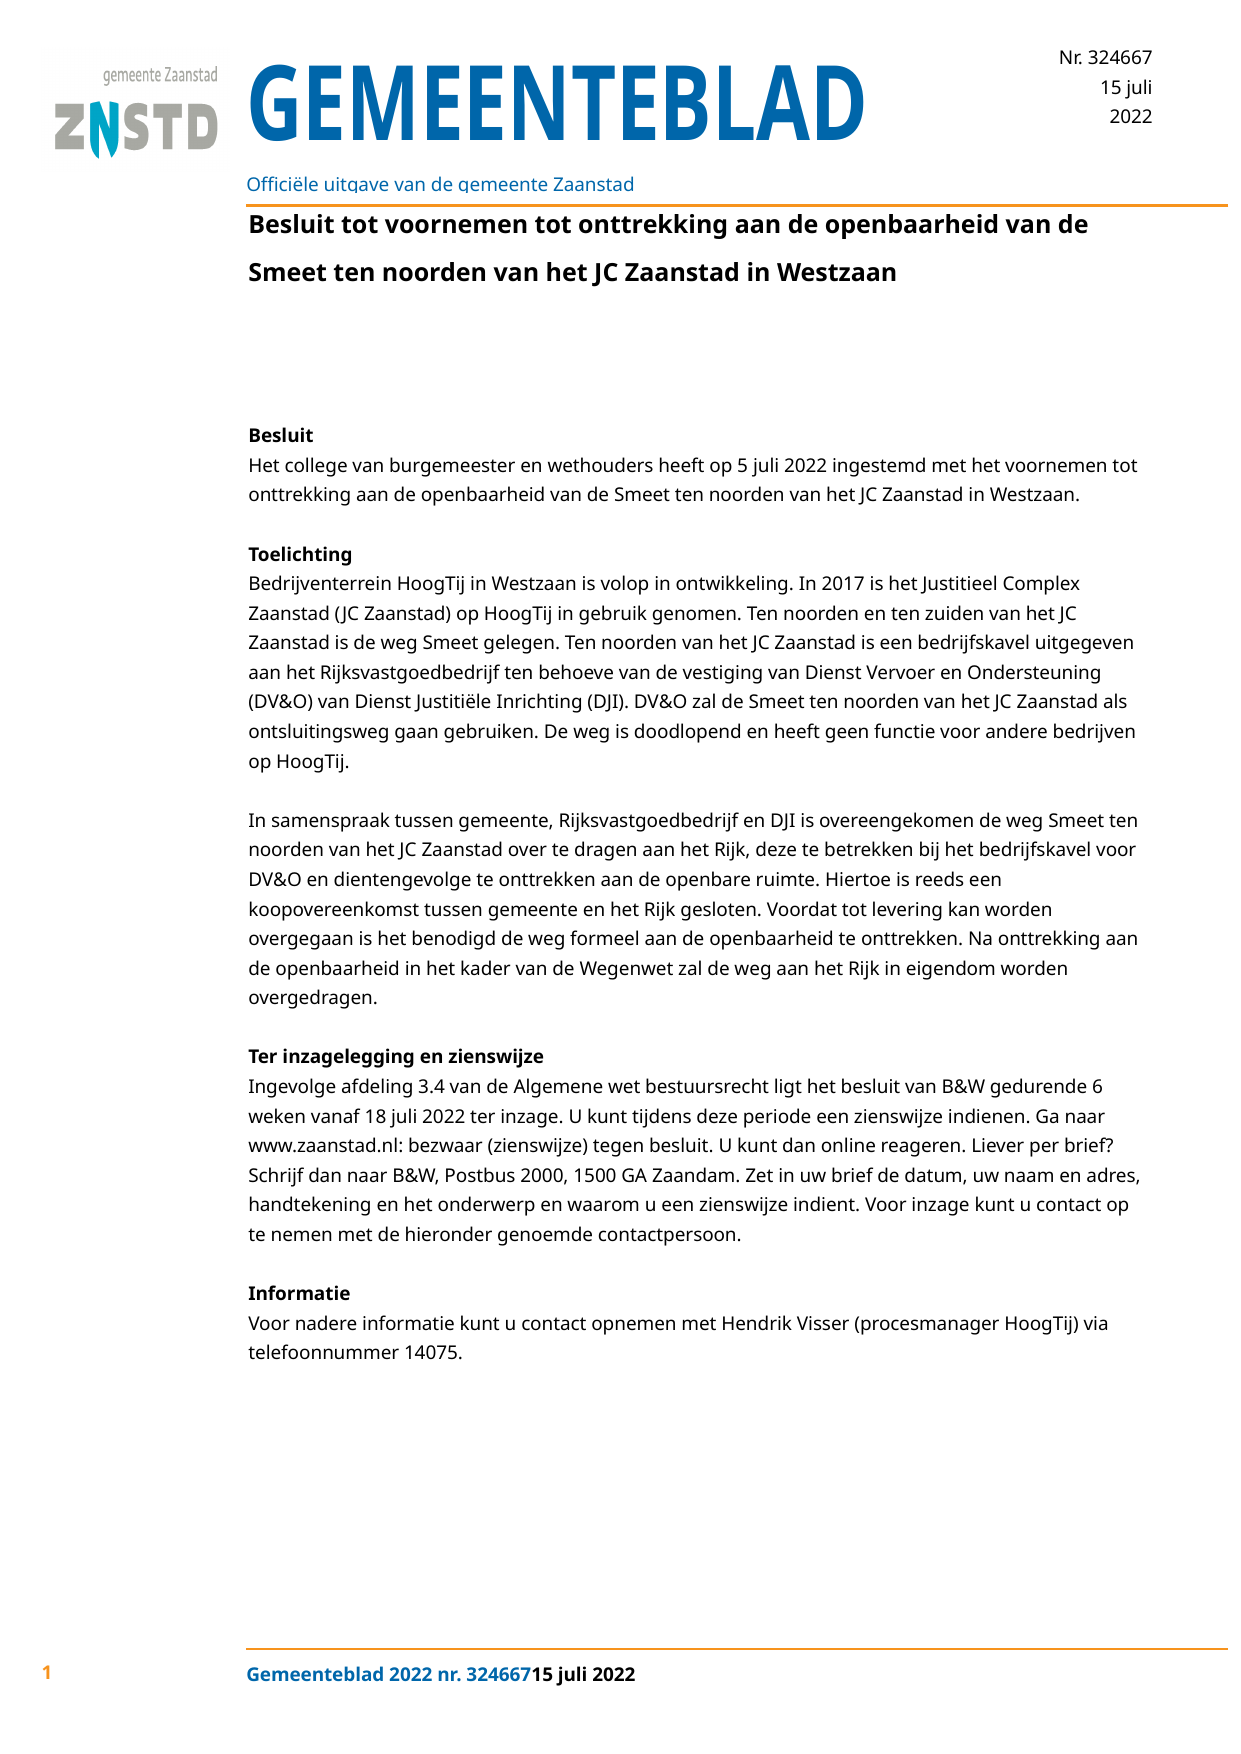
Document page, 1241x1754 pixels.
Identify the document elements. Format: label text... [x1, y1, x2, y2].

picture [41, 47, 231, 172]
text Ter inzagelegging en zienswijze [248, 1044, 1152, 1069]
text Het college van burgemeester en wethouders heeft op 5 juli 2022 ingestemd met het voornemen tot onttrekking aan de openbaarheid van de Smeet ten noorden van het JC Zaanstad in Westzaan. [248, 452, 1152, 507]
text In samenspraak tussen gemeente, Rijksvastgoedbedrijf en DJI is overeengekomen de weg Smeet ten noorden van het JC Zaanstad over te dragen aan het Rijk, deze te betrekken bij het bedrijfskavel voor DV&O en dientengevolge te onttrekken aan de openbare ruimte. Hiertoe is reeds een koopovereenkomst tussen gemeente en het Rijk gesloten. Voordat tot levering kan worden overgegaan is het benodigd de weg formeel aan de openbaarheid te onttrekken. Na onttrekking aan de openbaarheid in het kader van de Wegenwet zal de weg aan het Rijk in eigendom worden overgedragen. [248, 807, 1152, 1010]
text Bedrijventerrein HoogTij in Westzaan is volop in ontwikkeling. In 2017 is het Justitieel Complex Zaanstad (JC Zaanstad) op HoogTij in gebruik genomen. Ten noorden en ten zuiden van het JC Zaanstad is de weg Smeet gelegen. Ten noorden van het JC Zaanstad is een bedrijfskavel uitgegeven aan het Rijksvastgoedbedrijf ten behoeve van de vestiging van Dienst Vervoer en Ondersteuning (DV&O) van Dienst Justitiële Inrichting (DJI). DV&O zal de Smeet ten noorden van het JC Zaanstad als ontsluitingsweg gaan gebruiken. De weg is doodlopend en heeft geen functie voor andere bedrijven op HoogTij. [248, 570, 1152, 774]
text Voor nadere informatie kunt u contact opnemen met Hendrik Visser (procesmanager HoogTij) via telefoonnummer 14075. [248, 1310, 1152, 1365]
text Toelichting [248, 541, 1152, 567]
text Besluit tot voornemen tot onttrekking aan de openbaarheid van de Smeet ten noorden van het JC Zaanstad in Westzaan [248, 207, 1152, 288]
text Ingevolge afdeling 3.4 van de Algemene wet bestuursrecht ligt het besluit van B&W gedurende 6 weken vanaf 18 juli 2022 ter inzage. U kunt tijdens deze periode een zienswijze indienen. Ga naar www.zaanstad.nl: bezwaar (zienswijze) tegen besluit. U kunt dan online reageren. Liever per brief? Schrijf dan naar B&W, Postbus 2000, 1500 GA Zaandam. Zet in uw brief de datum, uw naam en adres, handtekening en het onderwerp en waarom u een zienswijze indient. Voor inzage kunt u contact op te nemen met de hieronder genoemde contactpersoon. [248, 1073, 1152, 1247]
text Informatie [248, 1280, 1152, 1306]
text Besluit [248, 422, 1152, 448]
